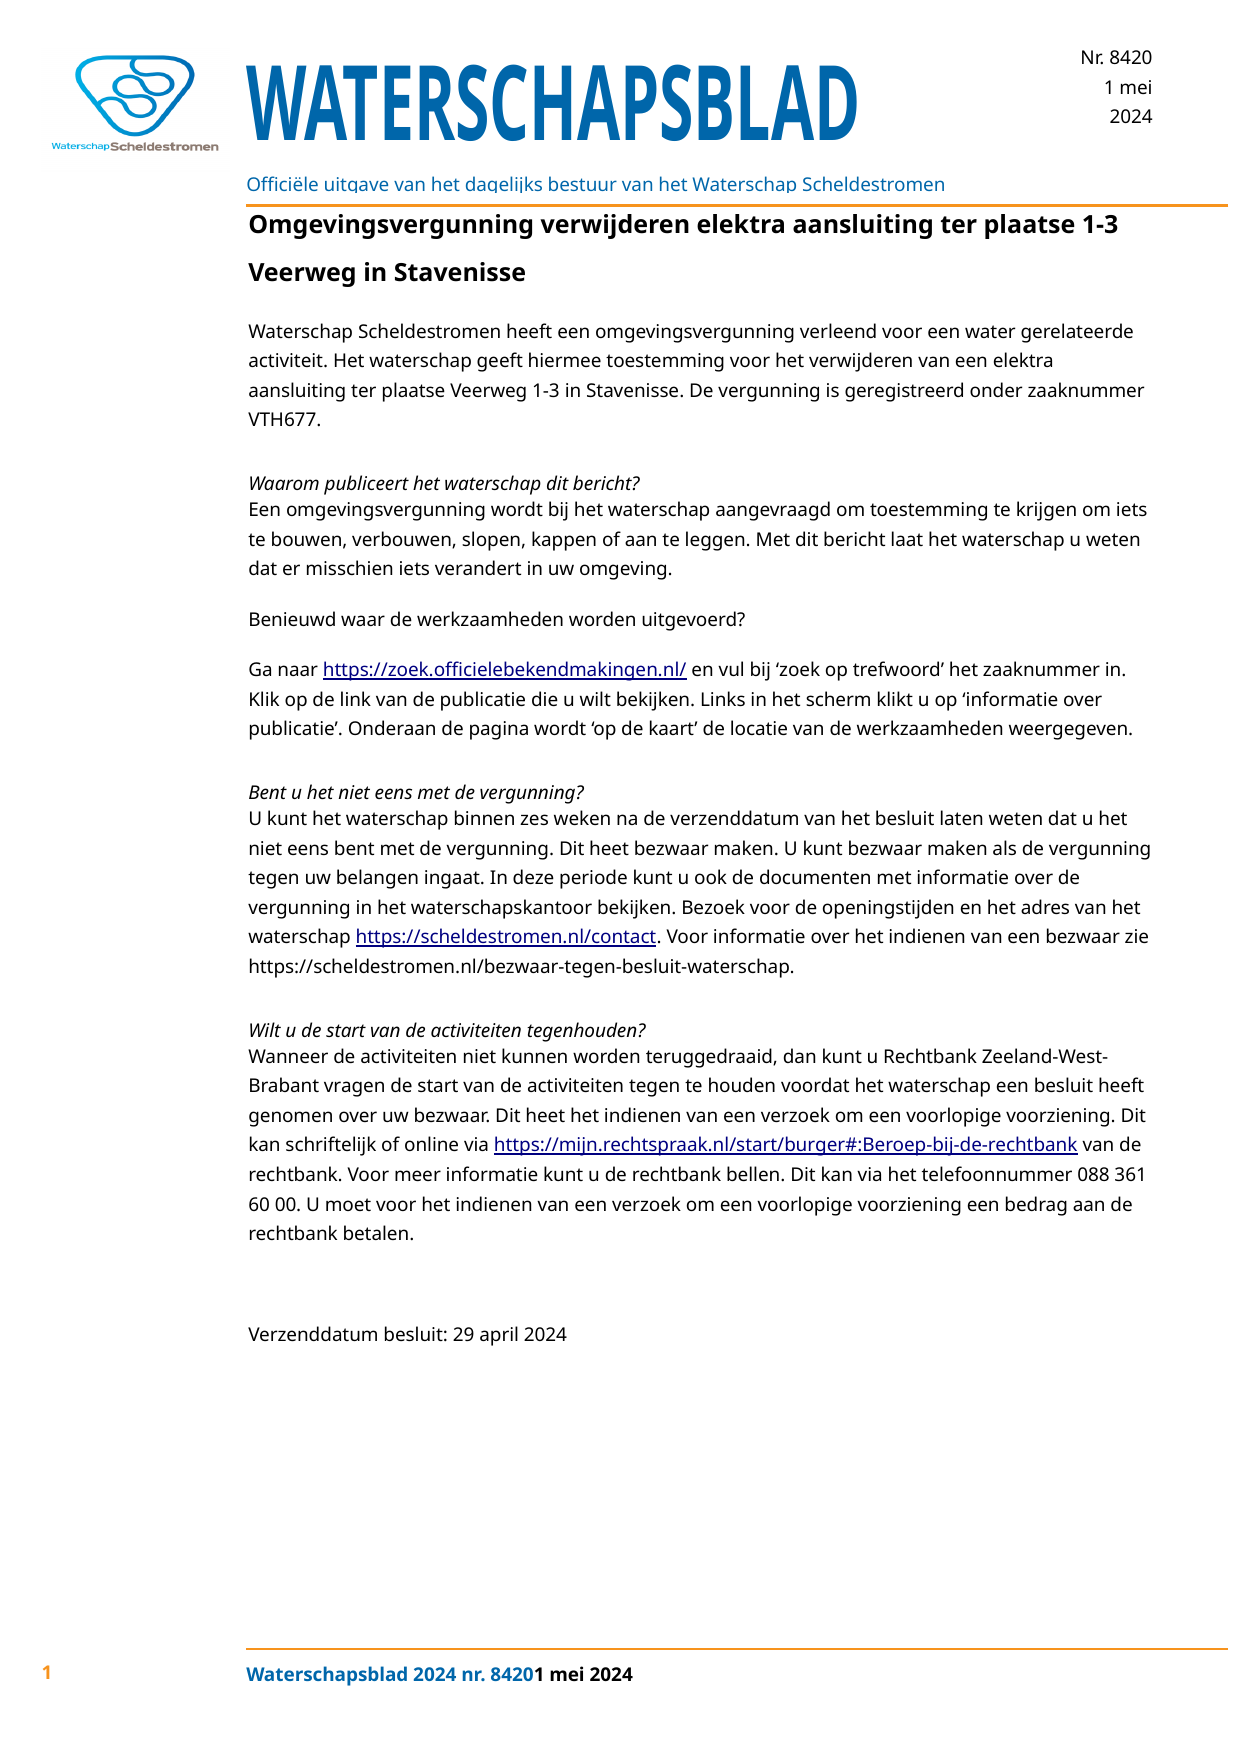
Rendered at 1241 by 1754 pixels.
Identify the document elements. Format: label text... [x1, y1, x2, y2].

text Verzenddatum besluit: 29 april 2024 [248, 1321, 1152, 1347]
picture [41, 47, 231, 172]
text Ga naar https://zoek.officielebekendmakingen.nl/ en vul bij ‘zoek op trefwoord’ het zaaknummer in. Klik op de link van de publicatie die u wilt bekijken. Links in het scherm klikt u op ‘informatie over publicatie’. Onderaan de pagina wordt ‘op de kaart’ de locatie van de werkzaamheden weergegeven. [248, 656, 1152, 741]
text Waterschap Scheldestromen heeft een omgevingsvergunning verleend voor een water gerelateerde activiteit. Het waterschap geeft hiermee toestemming voor het verwijderen van een elektra aansluiting ter plaatse Veerweg 1-3 in Stavenisse. De vergunning is geregistreerd onder zaaknummer VTH677. [248, 318, 1152, 432]
text Wilt u de start van de activiteiten tegenhouden? [248, 1017, 1152, 1043]
text Bent u het niet eens met de vergunning? [248, 779, 1152, 805]
text Wanneer de activiteiten niet kunnen worden teruggedraaid, dan kunt u Rechtbank Zeeland-West-Brabant vragen de start van de activiteiten tegen te houden voordat het waterschap een besluit heeft genomen over uw bezwaar. Dit heet het indienen van een verzoek om een voorlopige voorziening. Dit kan schriftelijk of online via https://mijn.rechtspraak.nl/start/burger#:Beroep-bij-de-rechtbank van de rechtbank. Voor meer informatie kunt u de rechtbank bellen. Dit kan via het telefoonnummer 088 361 60 00. U moet voor het indienen van een verzoek om een voorlopige voorziening een bedrag aan de rechtbank betalen. [248, 1043, 1152, 1246]
text Een omgevingsvergunning wordt bij het waterschap aangevraagd om toestemming te krijgen om iets te bouwen, verbouwen, slopen, kappen of aan te leggen. Met dit bericht laat het waterschap u weten dat er misschien iets verandert in uw omgeving. [248, 496, 1152, 581]
text Omgevingsvergunning verwijderen elektra aansluiting ter plaatse 1-3 Veerweg in Stavenisse [248, 207, 1152, 288]
text Waarom publiceert het waterschap dit bericht? [248, 471, 1152, 496]
text Benieuwd waar de werkzaamheden worden uitgevoerd? [248, 606, 1152, 632]
text U kunt het waterschap binnen zes weken na de verzenddatum van het besluit laten weten dat u het niet eens bent met de vergunning. Dit heet bezwaar maken. U kunt bezwaar maken als de vergunning tegen uw belangen ingaat. In deze periode kunt u ook de documenten met informatie over de vergunning in het waterschapskantoor bekijken. Bezoek voor de openingstijden en het adres van het waterschap https://scheldestromen.nl/contact. Voor informatie over het indienen van een bezwaar zie https://scheldestromen.nl/bezwaar-tegen-besluit-waterschap. [248, 805, 1152, 979]
